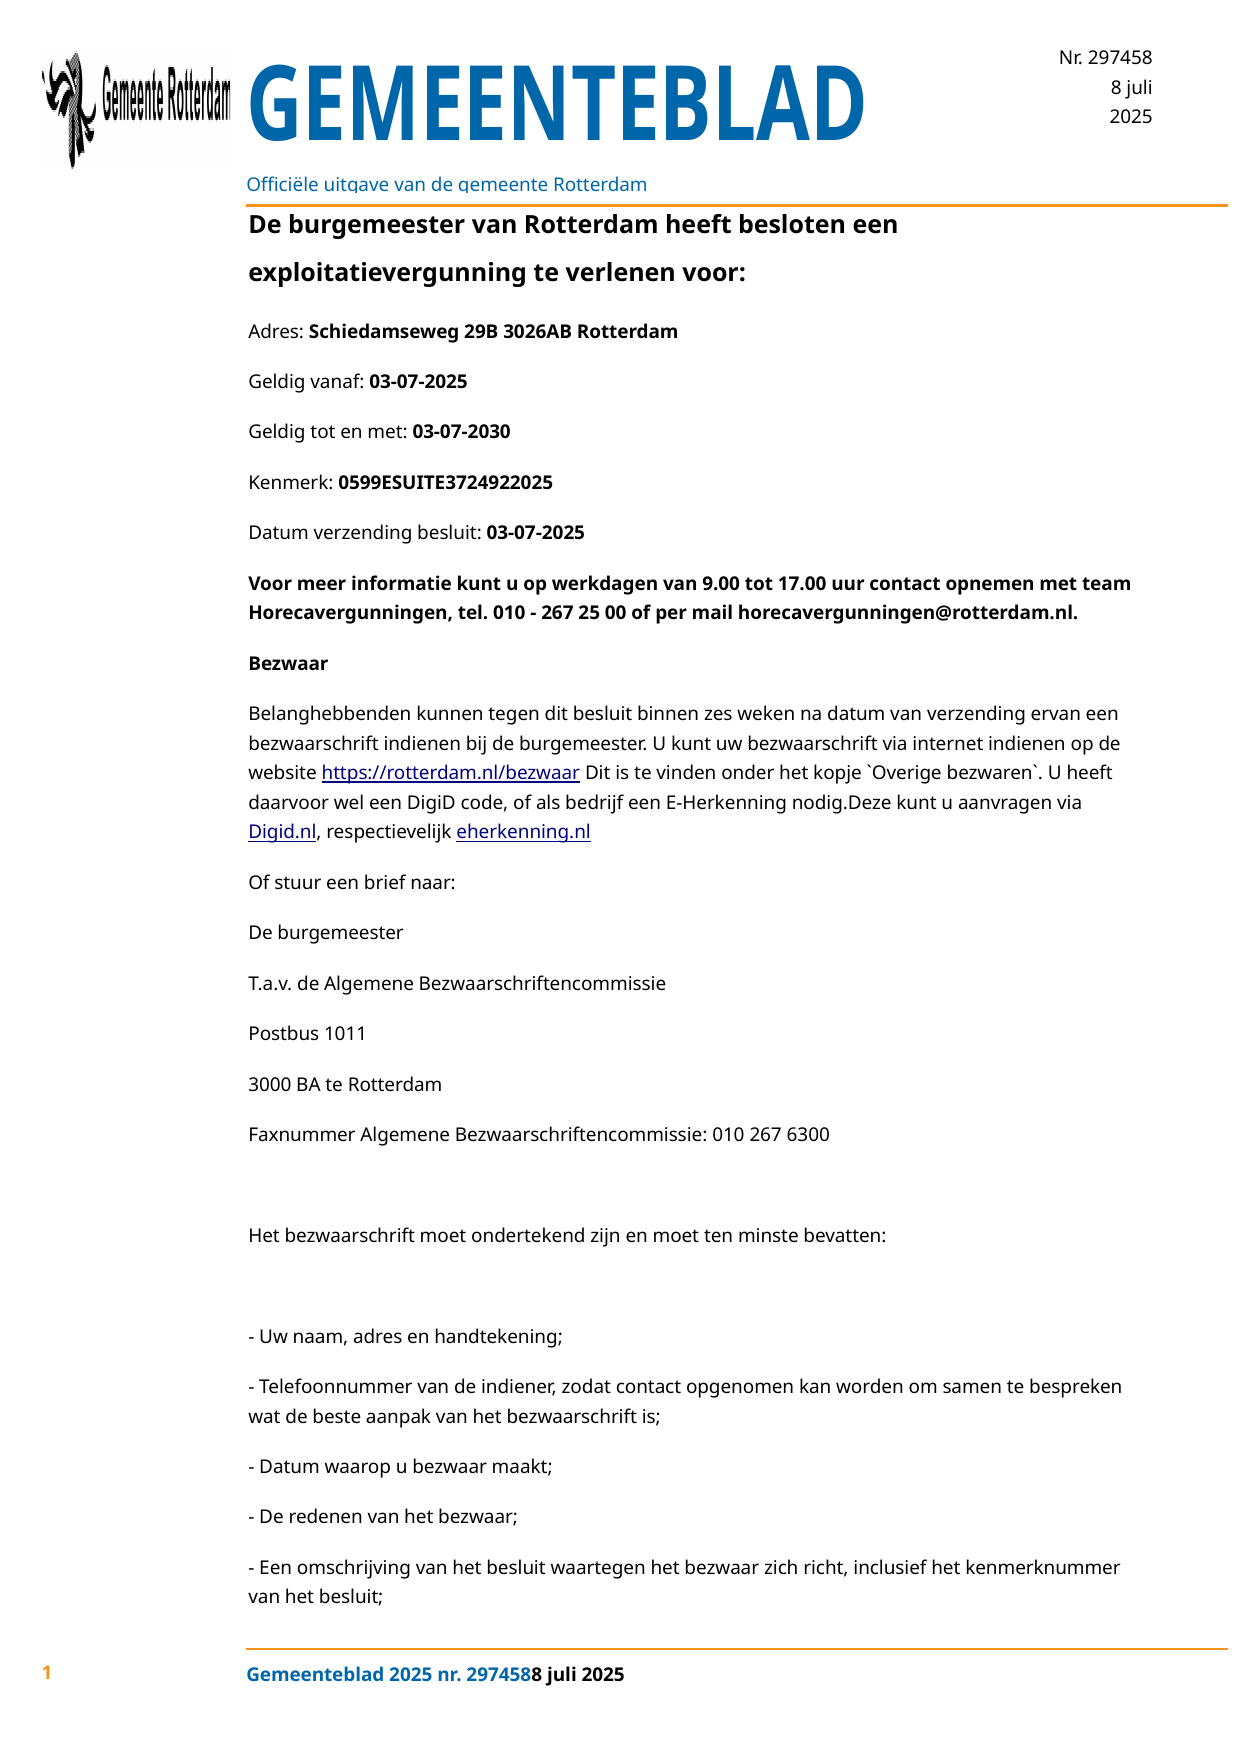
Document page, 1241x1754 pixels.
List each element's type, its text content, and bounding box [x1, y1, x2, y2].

text - Een omschrijving van het besluit waartegen het bezwaar zich richt, inclusief het kenmerknummer van het besluit; [248, 1554, 1152, 1609]
text Bezwaar [248, 650, 1152, 676]
text - Telefoonnummer van de indiener, zodat contact opgenomen kan worden om samen te bespreken wat de beste aanpak van het bezwaarschrift is; [248, 1373, 1152, 1429]
text Geldig vanaf: 03-07-2025 [248, 368, 1152, 394]
picture [41, 47, 231, 172]
text Belanghebbenden kunnen tegen dit besluit binnen zes weken na datum van verzending ervan een bezwaarschrift indienen bij de burgemeester. U kunt uw bezwaarschrift via internet indienen op de website https://rotterdam.nl/bezwaar Dit is te vinden onder het kopje `Overige bezwaren`. U heeft daarvoor wel een DigiD code, of als bedrijf een E-Herkenning nodig.Deze kunt u aanvragen via Digid.nl, respectievelijk eherkenning.nl [248, 700, 1152, 844]
text De burgemeester van Rotterdam heeft besloten een exploitatievergunning te verlenen voor: [248, 207, 1152, 288]
text T.a.v. de Algemene Bezwaarschriftencommissie [248, 970, 1152, 996]
text De burgemeester [248, 919, 1152, 945]
text Het bezwaarschrift moet ondertekend zijn en moet ten minste bevatten: [248, 1222, 1152, 1248]
text Of stuur een brief naar: [248, 869, 1152, 895]
text 3000 BA te Rotterdam [248, 1071, 1152, 1097]
text - Uw naam, adres en handtekening; [248, 1323, 1152, 1349]
text Geldig tot en met: 03-07-2030 [248, 419, 1152, 444]
text Adres: Schiedamseweg 29B 3026AB Rotterdam [248, 318, 1152, 344]
text Voor meer informatie kunt u op werkdagen van 9.00 tot 17.00 uur contact opnemen met team Horecavergunningen, tel. 010 - 267 25 00 of per mail horecavergunningen@rotterdam.nl. [248, 570, 1152, 625]
text - De redenen van het bezwaar; [248, 1504, 1152, 1529]
text - Datum waarop u bezwaar maakt; [248, 1453, 1152, 1479]
text Postbus 1011 [248, 1020, 1152, 1046]
text Faxnummer Algemene Bezwaarschriftencommissie: 010 267 6300 [248, 1121, 1152, 1147]
text Datum verzending besluit: 03-07-2025 [248, 519, 1152, 545]
text Kenmerk: 0599ESUITE3724922025 [248, 469, 1152, 495]
